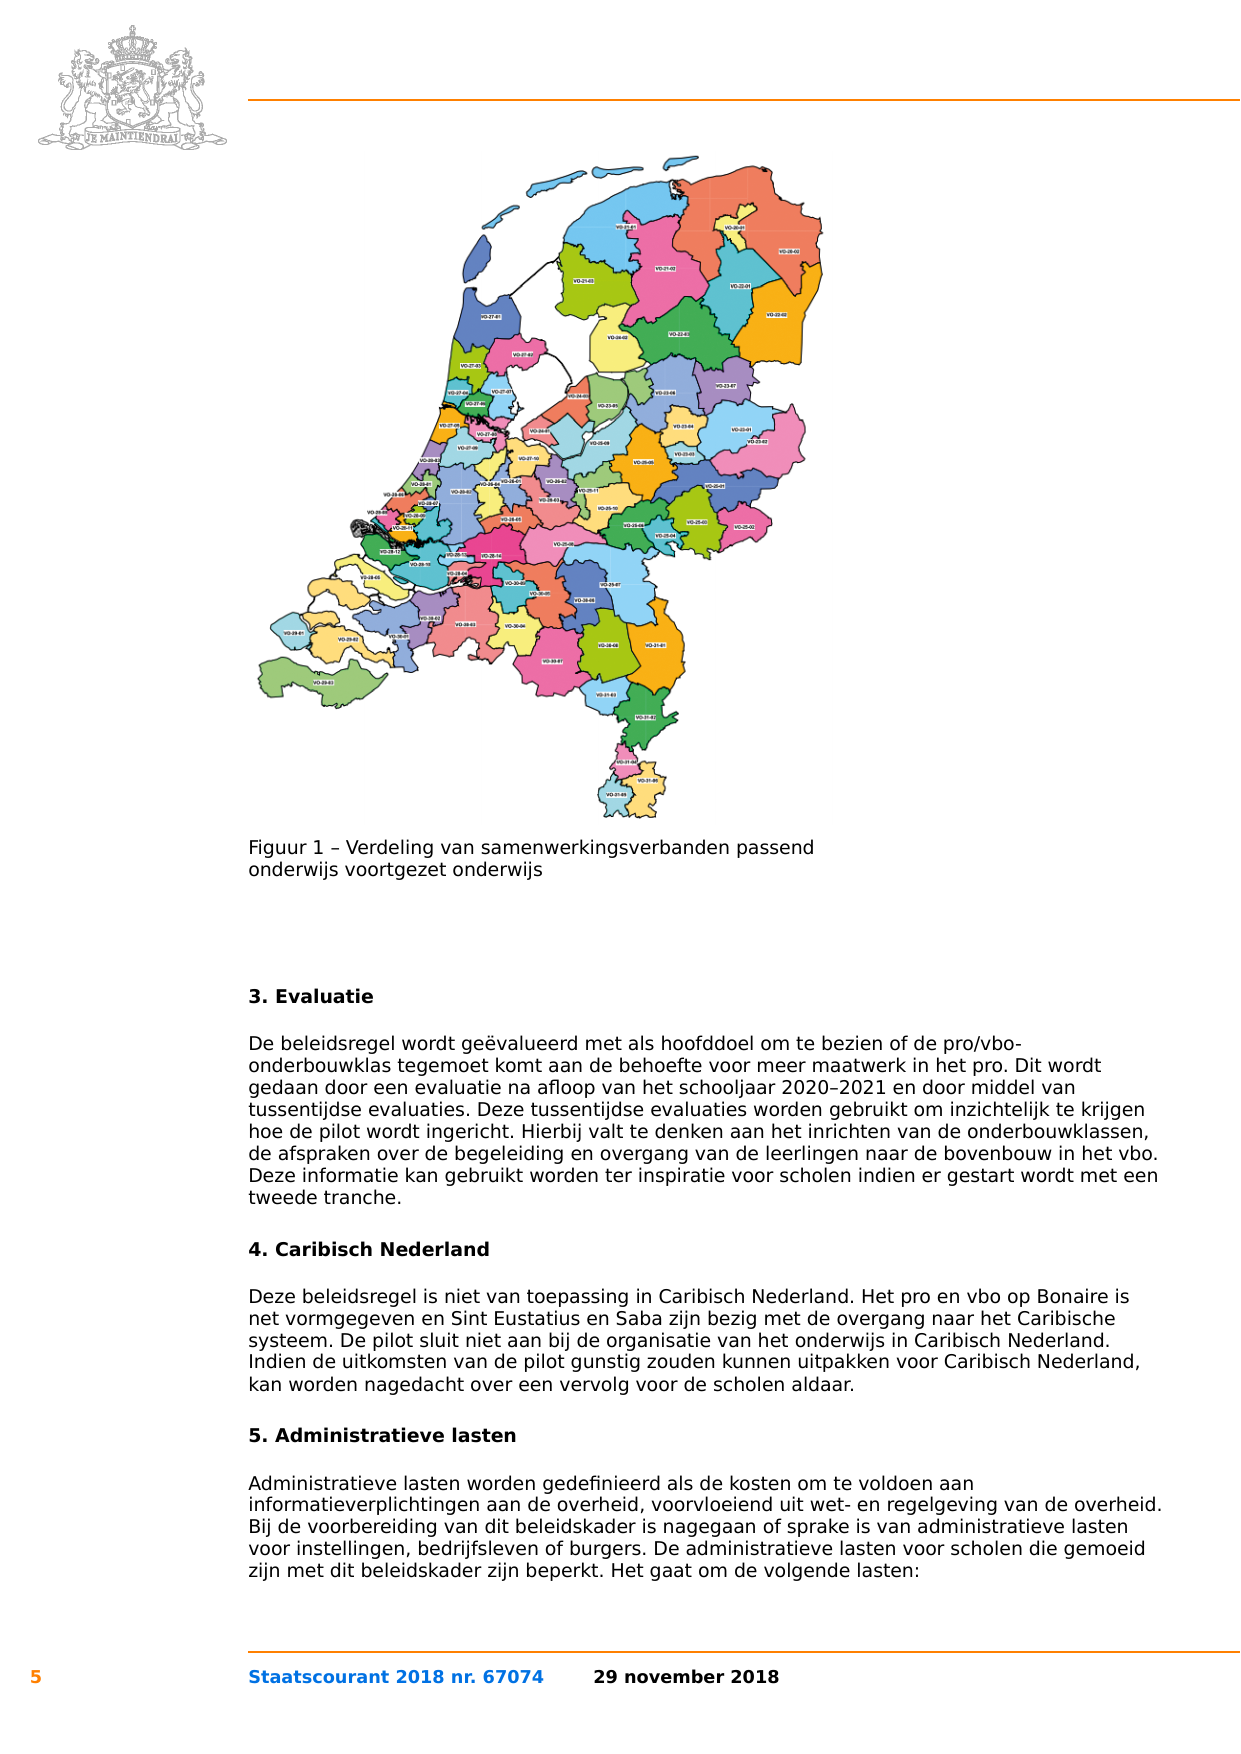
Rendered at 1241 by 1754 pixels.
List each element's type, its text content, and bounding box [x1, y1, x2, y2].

subtitle 3. Evaluatie [248, 986, 1163, 1008]
picture [248, 151, 833, 825]
subtitle 5. Administratieve lasten [248, 1425, 1163, 1447]
subtitle 4. Caribisch Nederland [248, 1238, 1163, 1261]
text Figuur 1 – Verdeling van samenwerkingsverbanden passend onderwijs voortgezet onderwijs [248, 837, 833, 881]
text Deze beleidsregel is niet van toepassing in Caribisch Nederland. Het pro en vbo op Bonaire is net vormgegeven en Sint Eustatius en Saba zijn bezig met de overgang naar het Caribische systeem. De pilot sluit niet aan bij de organisatie van het onderwijs in Caribisch Nederland. Indien de uitkomsten van de pilot gunstig zouden kunnen uitpakken voor Caribisch Nederland, kan worden nagedacht over een vervolg voor de scholen aldaar. [248, 1286, 1163, 1395]
text De beleidsregel wordt geëvalueerd met als hoofddoel om te bezien of de pro/vbo-onderbouwklas tegemoet komt aan de behoefte voor meer maatwerk in het pro. Dit wordt gedaan door een evaluatie na afloop van het schooljaar 2020–2021 en door middel van tussentijdse evaluaties. Deze tussentijdse evaluaties worden gebruikt om inzichtelijk te krijgen hoe de pilot wordt ingericht. Hierbij valt te denken aan het inrichten van de onderbouwklassen, de afspraken over de begeleiding en overgang van de leerlingen naar de bovenbouw in het vbo. Deze informatie kan gebruikt worden ter inspiratie voor scholen indien er gestart wordt met een tweede tranche. [248, 1033, 1163, 1208]
picture [38, 25, 227, 150]
text Administratieve lasten worden gedefinieerd als de kosten om te voldoen aan informatieverplichtingen aan de overheid, voorvloeiend uit wet- en regelgeving van de overheid. Bij de voorbereiding van dit beleidskader is nagegaan of sprake is van administratieve lasten voor instellingen, bedrijfsleven of burgers. De administratieve lasten voor scholen die gemoeid zijn met dit beleidskader zijn beperkt. Het gaat om de volgende lasten: [248, 1472, 1163, 1582]
